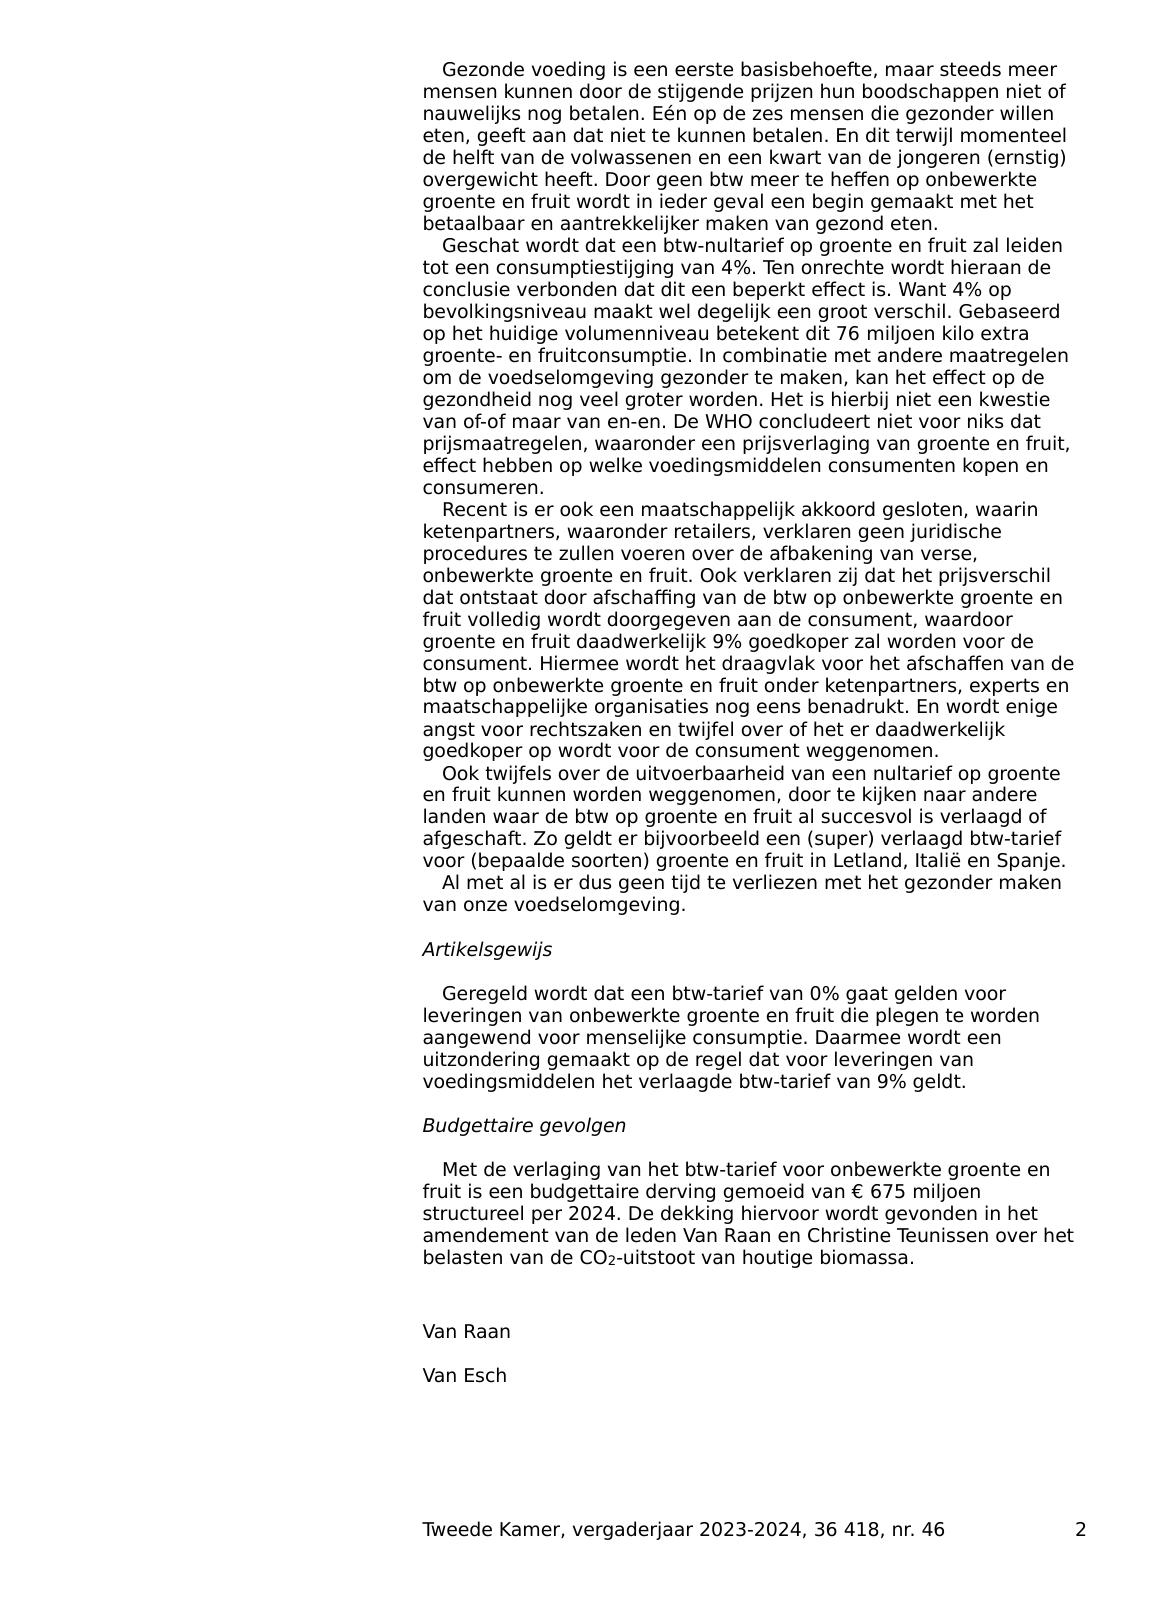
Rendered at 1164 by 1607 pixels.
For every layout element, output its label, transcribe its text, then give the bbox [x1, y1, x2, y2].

subtitle Artikelsgewijs [422, 938, 1087, 960]
text Met de verlaging van het btw-tarief voor onbewerkte groente en fruit is een budgettaire derving gemoeid van € 675 miljoen structureel per 2024. De dekking hiervoor wordt gevonden in het amendement van de leden Van Raan en Christine Teunissen over het belasten van de CO2-uitstoot van houtige biomassa. [422, 1159, 1087, 1269]
subtitle Budgettaire gevolgen [422, 1115, 1087, 1137]
text Geregeld wordt dat een btw-tarief van 0% gaat gelden voor leveringen van onbewerkte groente en fruit die plegen te worden aangewend voor menselijke consumptie. Daarmee wordt een uitzondering gemaakt op de regel dat voor leveringen van voedingsmiddelen het verlaagde btw-tarief van 9% geldt. [422, 983, 1087, 1092]
text Ook twijfels over de uitvoerbaarheid van een nultarief op groente en fruit kunnen worden weggenomen, door te kijken naar andere landen waar de btw op groente en fruit al succesvol is verlaagd of afgeschaft. Zo geldt er bijvoorbeeld een (super) verlaagd btw-tarief voor (bepaalde soorten) groente en fruit in Letland, Italië en Spanje. [422, 762, 1087, 872]
text Van Raan Van Esch [422, 1299, 1087, 1387]
text Al met al is er dus geen tijd te verliezen met het gezonder maken van onze voedselomgeving. [422, 872, 1087, 916]
text Gezonde voeding is een eerste basisbehoefte, maar steeds meer mensen kunnen door de stijgende prijzen hun boodschappen niet of nauwelijks nog betalen. Eén op de zes mensen die gezonder willen eten, geeft aan dat niet te kunnen betalen. En dit terwijl momenteel de helft van de volwassenen en een kwart van de jongeren (ernstig) overgewicht heeft. Door geen btw meer te heffen op onbewerkte groente en fruit wordt in ieder geval een begin gemaakt met het betaalbaar en aantrekkelijker maken van gezond eten. [422, 59, 1087, 235]
text Recent is er ook een maatschappelijk akkoord gesloten, waarin ketenpartners, waaronder retailers, verklaren geen juridische procedures te zullen voeren over de afbakening van verse, onbewerkte groente en fruit. Ook verklaren zij dat het prijsverschil dat ontstaat door afschaffing van de btw op onbewerkte groente en fruit volledig wordt doorgegeven aan de consument, waardoor groente en fruit daadwerkelijk 9% goedkoper zal worden voor de consument. Hiermee wordt het draagvlak voor het afschaffen van de btw op onbewerkte groente en fruit onder ketenpartners, experts en maatschappelijke organisaties nog eens benadrukt. En wordt enige angst voor rechtszaken en twijfel over of het er daadwerkelijk goedkoper op wordt voor de consument weggenomen. [422, 499, 1087, 762]
text Geschat wordt dat een btw-nultarief op groente en fruit zal leiden tot een consumptiestijging van 4%. Ten onrechte wordt hieraan de conclusie verbonden dat dit een beperkt effect is. Want 4% op bevolkingsniveau maakt wel degelijk een groot verschil. Gebaseerd op het huidige volumenniveau betekent dit 76 miljoen kilo extra groente- en fruitconsumptie. In combinatie met andere maatregelen om de voedselomgeving gezonder te maken, kan het effect op de gezondheid nog veel groter worden. Het is hierbij niet een kwestie van of-of maar van en-en. De WHO concludeert niet voor niks dat prijsmaatregelen, waaronder een prijsverlaging van groente en fruit, effect hebben op welke voedingsmiddelen consumenten kopen en consumeren. [422, 235, 1087, 499]
